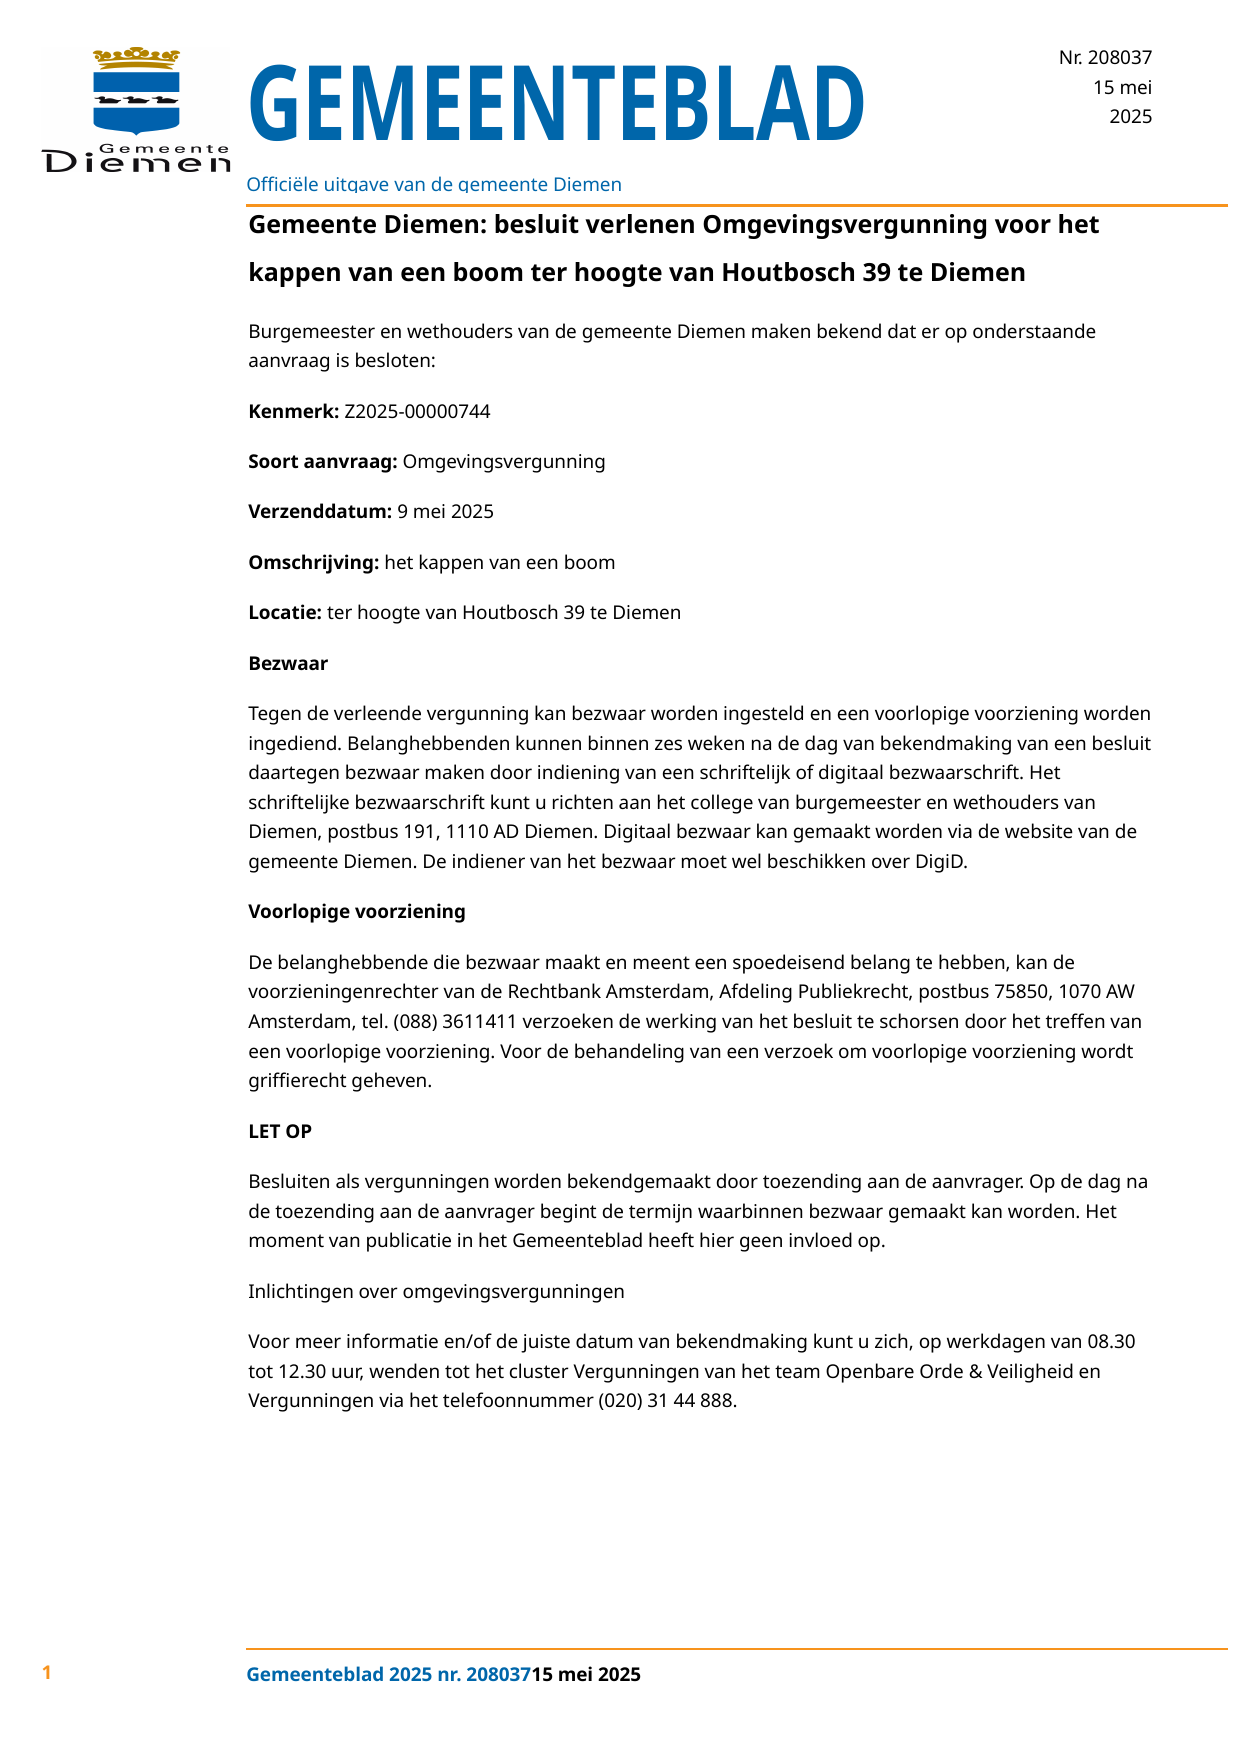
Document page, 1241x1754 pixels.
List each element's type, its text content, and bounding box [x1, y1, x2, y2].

picture [41, 47, 231, 172]
text Tegen de verleende vergunning kan bezwaar worden ingesteld en een voorlopige voorziening worden ingediend. Belanghebbenden kunnen binnen zes weken na de dag van bekendmaking van een besluit daartegen bezwaar maken door indiening van een schriftelijk of digitaal bezwaarschrift. Het schriftelijke bezwaarschrift kunt u richten aan het college van burgemeester en wethouders van Diemen, postbus 191, 1110 AD Diemen. Digitaal bezwaar kan gemaakt worden via de website van de gemeente Diemen. De indiener van het bezwaar moet wel beschikken over DigiD. [248, 700, 1152, 874]
text Inlichtingen over omgevingsvergunningen [248, 1278, 1152, 1304]
text Verzenddatum: 9 mei 2025 [248, 499, 1152, 524]
text Burgemeester en wethouders van de gemeente Diemen maken bekend dat er op onderstaande aanvraag is besloten: [248, 318, 1152, 373]
text LET OP [248, 1118, 1152, 1144]
text Voor meer informatie en/of de juiste datum van bekendmaking kunt u zich, op werkdagen van 08.30 tot 12.30 uur, wenden tot het cluster Vergunningen van het team Openbare Orde & Veiligheid en Vergunningen via het telefoonnummer (020) 31 44 888. [248, 1328, 1152, 1413]
text De belanghebbende die bezwaar maakt en meent een spoedeisend belang te hebben, kan de voorzieningenrechter van de Rechtbank Amsterdam, Afdeling Publiekrecht, postbus 75850, 1070 AW Amsterdam, tel. (088) 3611411 verzoeken de werking van het besluit te schorsen door het treffen van een voorlopige voorziening. Voor de behandeling van een verzoek om voorlopige voorziening wordt griffierecht geheven. [248, 949, 1152, 1093]
text Locatie: ter hoogte van Houtbosch 39 te Diemen [248, 599, 1152, 625]
text Soort aanvraag: Omgevingsvergunning [248, 448, 1152, 474]
text Besluiten als vergunningen worden bekendgemaakt door toezending aan de aanvrager. Op de dag na de toezending aan de aanvrager begint de termijn waarbinnen bezwaar gemaakt kan worden. Het moment van publicatie in het Gemeenteblad heeft hier geen invloed op. [248, 1168, 1152, 1253]
text Kenmerk: Z2025-00000744 [248, 398, 1152, 424]
text Bezwaar [248, 650, 1152, 676]
text Omschrijving: het kappen van een boom [248, 549, 1152, 575]
text Gemeente Diemen: besluit verlenen Omgevingsvergunning voor het kappen van een boom ter hoogte van Houtbosch 39 te Diemen [248, 207, 1152, 288]
text Voorlopige voorziening [248, 899, 1152, 924]
